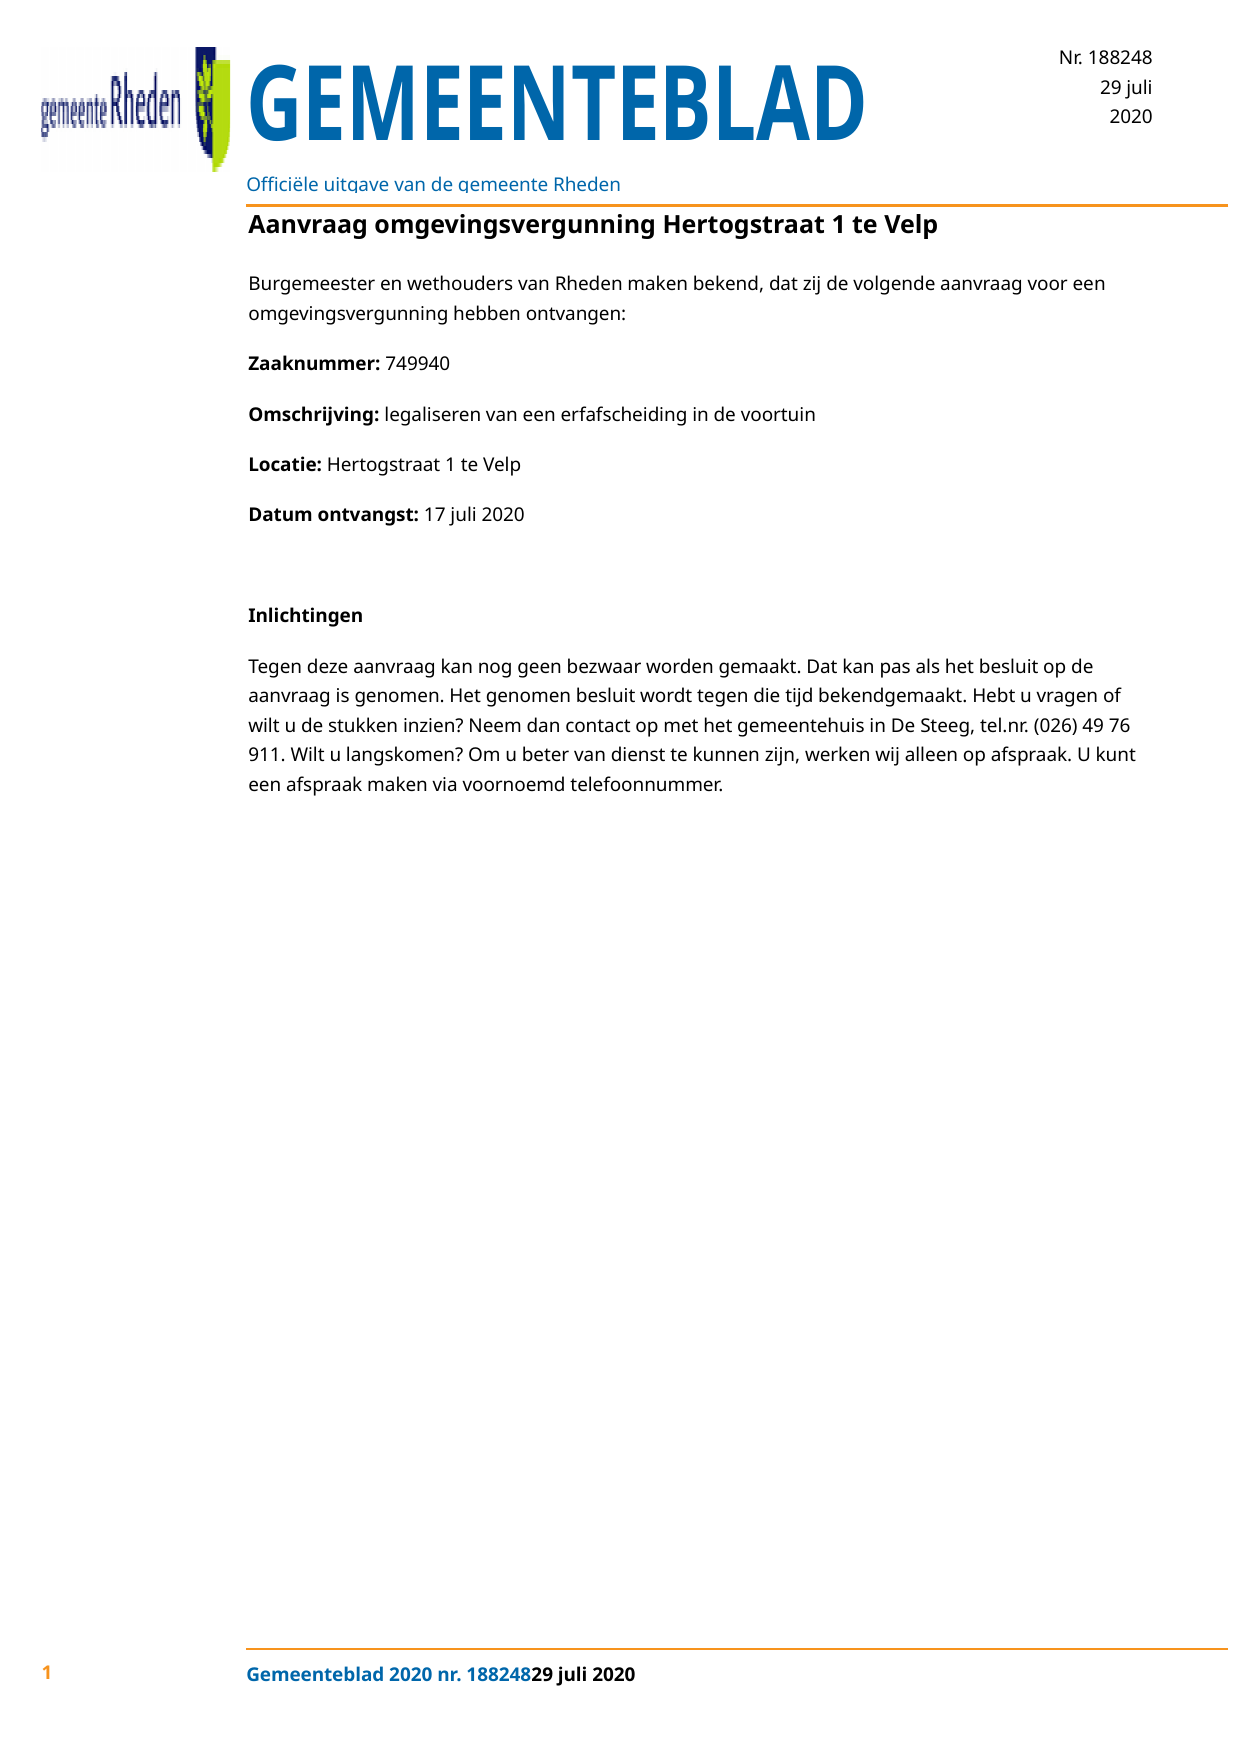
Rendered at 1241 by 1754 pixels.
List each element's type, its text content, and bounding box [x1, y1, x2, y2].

text Inlichtingen [248, 602, 1152, 628]
text Tegen deze aanvraag kan nog geen bezwaar worden gemaakt. Dat kan pas als het besluit op de aanvraag is genomen. Het genomen besluit wordt tegen die tijd bekendgemaakt. Hebt u vragen of wilt u de stukken inzien? Neem dan contact op met het gemeentehuis in De Steeg, tel.nr. (026) 49 76 911. Wilt u langskomen? Om u beter van dienst te kunnen zijn, werken wij alleen op afspraak. U kunt een afspraak maken via voornoemd telefoonnummer. [248, 653, 1152, 797]
text Aanvraag omgevingsvergunning Hertogstraat 1 te Velp [248, 207, 1152, 241]
text Omschrijving: legaliseren van een erfafscheiding in de voortuin [248, 401, 1152, 426]
text Datum ontvangst: 17 juli 2020 [248, 502, 1152, 527]
picture [41, 47, 231, 172]
text Zaaknummer: 749940 [248, 350, 1152, 376]
text Burgemeester en wethouders van Rheden maken bekend, dat zij de volgende aanvraag voor een omgevingsvergunning hebben ontvangen: [248, 270, 1152, 326]
text Locatie: Hertogstraat 1 te Velp [248, 451, 1152, 477]
